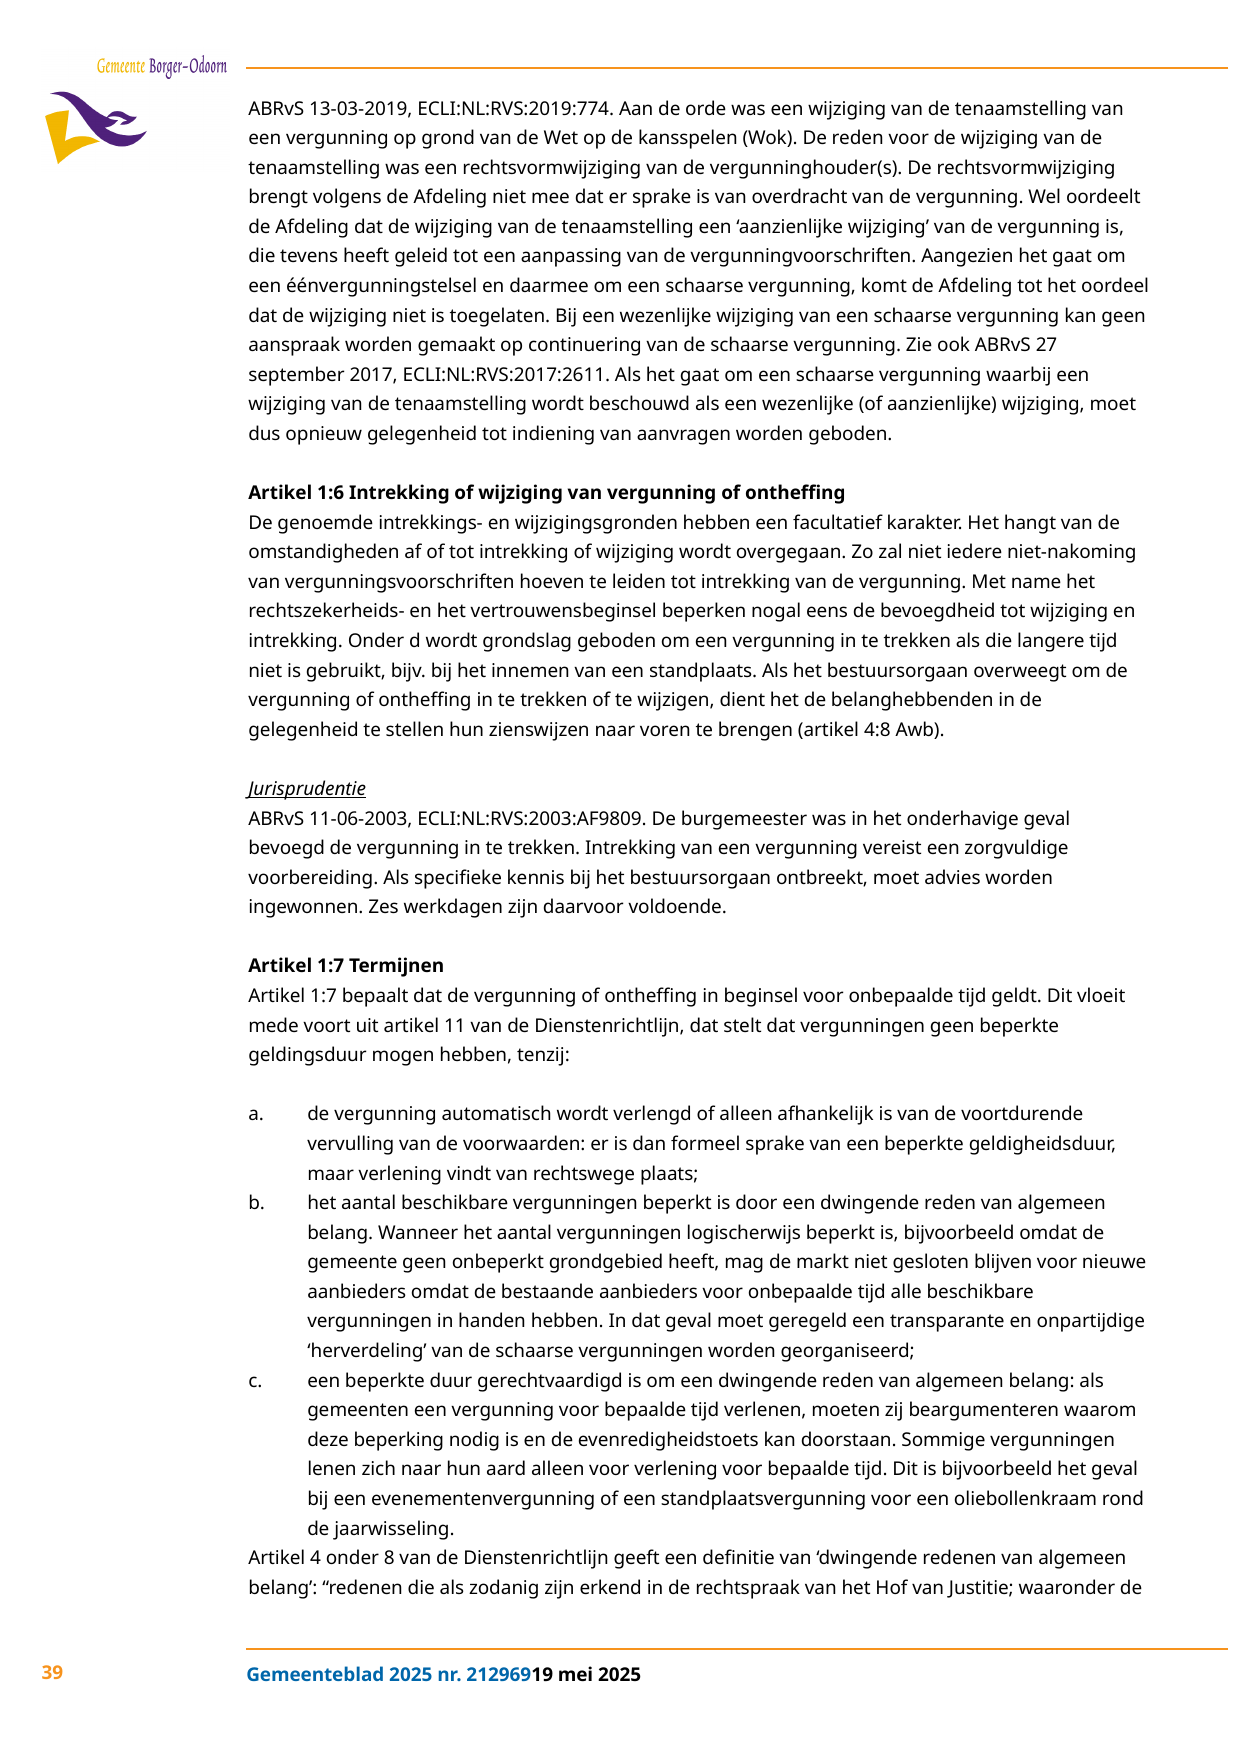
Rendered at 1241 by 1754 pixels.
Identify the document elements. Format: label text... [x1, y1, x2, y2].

text ABRvS 11-06-2003, ECLI:NL:RVS:2003:AF9809. De burgemeester was in het onderhavige geval bevoegd de vergunning in te trekken. Intrekking van een vergunning vereist een zorgvuldige voorbereiding. Als specifieke kennis bij het bestuursorgaan ontbreekt, moet advies worden ingewonnen. Zes werkdagen zijn daarvoor voldoende. [248, 805, 1152, 919]
list de vergunning automatisch wordt verlengd of alleen afhankelijk is van de voortdurende vervulling van de voorwaarden: er is dan formeel sprake van een beperkte geldigheidsduur, maar verlening vindt van rechtswege plaats; [248, 1101, 1152, 1186]
list het aantal beschikbare vergunningen beperkt is door een dwingende reden van algemeen belang. Wanneer het aantal vergunningen logischerwijs beperkt is, bijvoorbeeld omdat de gemeente geen onbeperkt grondgebied heeft, mag de markt niet gesloten blijven voor nieuwe aanbieders omdat de bestaande aanbieders voor onbepaalde tijd alle beschikbare vergunningen in handen hebben. In dat geval moet geregeld een transparante en onpartijdige ‘herverdeling’ van de schaarse vergunningen worden georganiseerd; [248, 1189, 1152, 1363]
text Artikel 1:7 bepaalt dat de vergunning of ontheffing in beginsel voor onbepaalde tijd geldt. Dit vloeit mede voort uit artikel 11 van de Dienstenrichtlijn, dat stelt dat vergunningen geen beperkte geldingsduur mogen hebben, tenzij: [248, 982, 1152, 1067]
text Jurisprudentie [248, 775, 1152, 801]
text De genoemde intrekkings- en wijzigingsgronden hebben een facultatief karakter. Het hangt van de omstandigheden af of tot intrekking of wijziging wordt overgegaan. Zo zal niet iedere niet-nakoming van vergunningsvoorschriften hoeven te leiden tot intrekking van de vergunning. Met name het rechtszekerheids- en het vertrouwensbeginsel beperken nogal eens de bevoegdheid tot wijziging en intrekking. Onder d wordt grondslag geboden om een vergunning in te trekken als die langere tijd niet is gebruikt, bijv. bij het innemen van een standplaats. Als het bestuursorgaan overweegt om de vergunning of ontheffing in te trekken of te wijzigen, dient het de belanghebbenden in de gelegenheid te stellen hun zienswijzen naar voren te brengen (artikel 4:8 Awb). [248, 509, 1152, 742]
text Artikel 4 onder 8 van de Dienstenrichtlijn geeft een definitie van ‘dwingende redenen van algemeen belang’: “redenen die als zodanig zijn erkend in de rechtspraak van het Hof van Justitie; waaronder de [248, 1544, 1152, 1600]
text Artikel 1:6 Intrekking of wijziging van vergunning of ontheffing [248, 479, 1152, 505]
list een beperkte duur gerechtvaardigd is om een dwingende reden van algemeen belang: als gemeenten een vergunning voor bepaalde tijd verlenen, moeten zij beargumenteren waarom deze beperking nodig is en de evenredigheidstoets kan doorstaan. Sommige vergunningen lenen zich naar hun aard alleen voor verlening voor bepaalde tijd. Dit is bijvoorbeeld het geval bij een evenementenvergunning of een standplaatsvergunning voor een oliebollenkraam rond de jaarwisseling. [248, 1367, 1152, 1541]
picture [41, 47, 231, 172]
text Artikel 1:7 Termijnen [248, 953, 1152, 978]
text ABRvS 13-03-2019, ECLI:NL:RVS:2019:774. Aan de orde was een wijziging van de tenaamstelling van een vergunning op grond van de Wet op de kansspelen (Wok). De reden voor de wijziging van de tenaamstelling was een rechtsvormwijziging van de vergunninghouder(s). De rechtsvormwijziging brengt volgens de Afdeling niet mee dat er sprake is van overdracht van de vergunning. Wel oordeelt de Afdeling dat de wijziging van de tenaamstelling een ‘aanzienlijke wijziging’ van de vergunning is, die tevens heeft geleid tot een aanpassing van de vergunningvoorschriften. Aangezien het gaat om een éénvergunningstelsel en daarmee om een schaarse vergunning, komt de Afdeling tot het oordeel dat de wijziging niet is toegelaten. Bij een wezenlijke wijziging van een schaarse vergunning kan geen aanspraak worden gemaakt op continuering van de schaarse vergunning. Zie ook ABRvS 27 september 2017, ECLI:NL:RVS:2017:2611. Als het gaat om een schaarse vergunning waarbij een wijziging van de tenaamstelling wordt beschouwd als een wezenlijke (of aanzienlijke) wijziging, moet dus opnieuw gelegenheid tot indiening van aanvragen worden geboden. [248, 95, 1152, 446]
